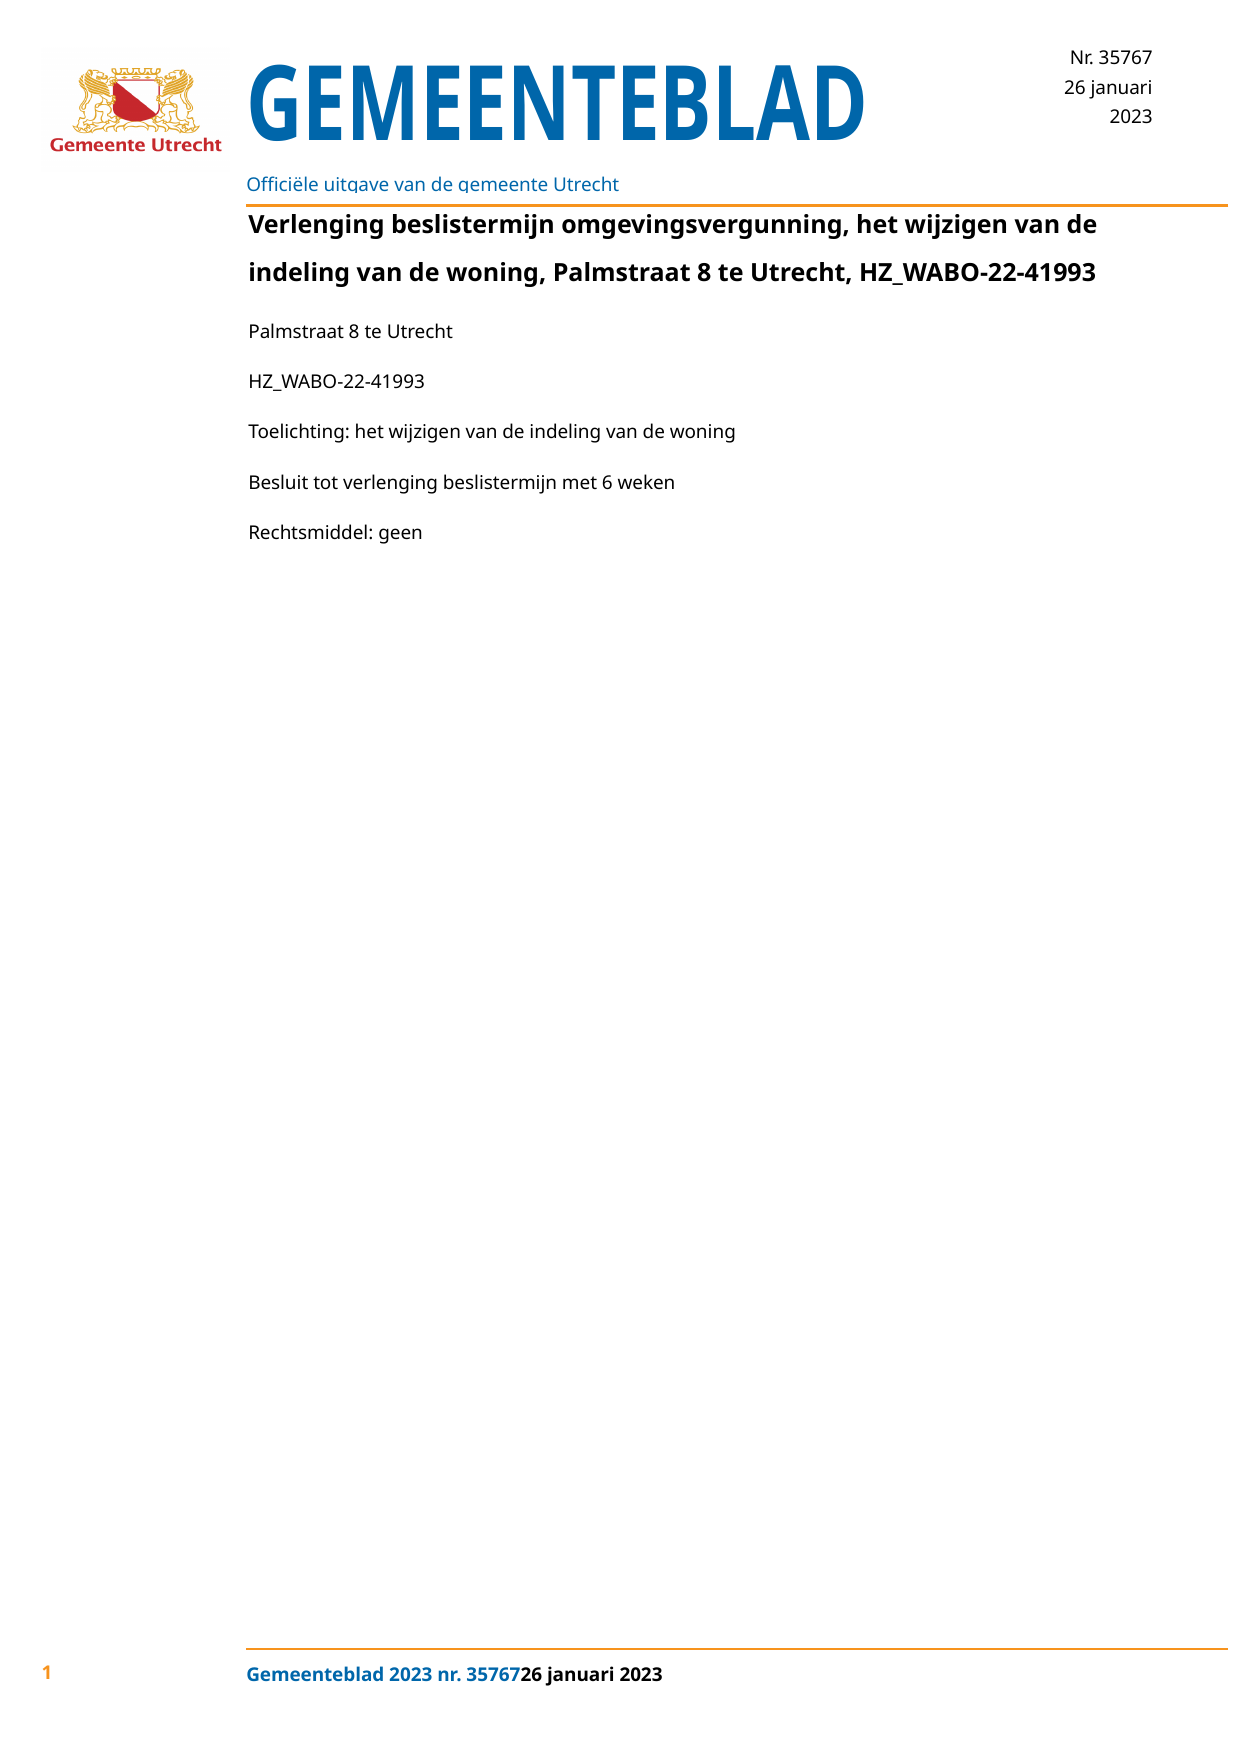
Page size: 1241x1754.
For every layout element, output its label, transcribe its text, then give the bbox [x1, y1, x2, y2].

text Toelichting: het wijzigen van de indeling van de woning [248, 419, 1152, 444]
text Palmstraat 8 te Utrecht [248, 318, 1152, 344]
text Besluit tot verlenging beslistermijn met 6 weken [248, 469, 1152, 495]
text HZ_WABO-22-41993 [248, 368, 1152, 394]
picture [41, 47, 231, 172]
text Rechtsmiddel: geen [248, 519, 1152, 545]
text Verlenging beslistermijn omgevingsvergunning, het wijzigen van de indeling van de woning, Palmstraat 8 te Utrecht, HZ_WABO-22-41993 [248, 207, 1152, 288]
